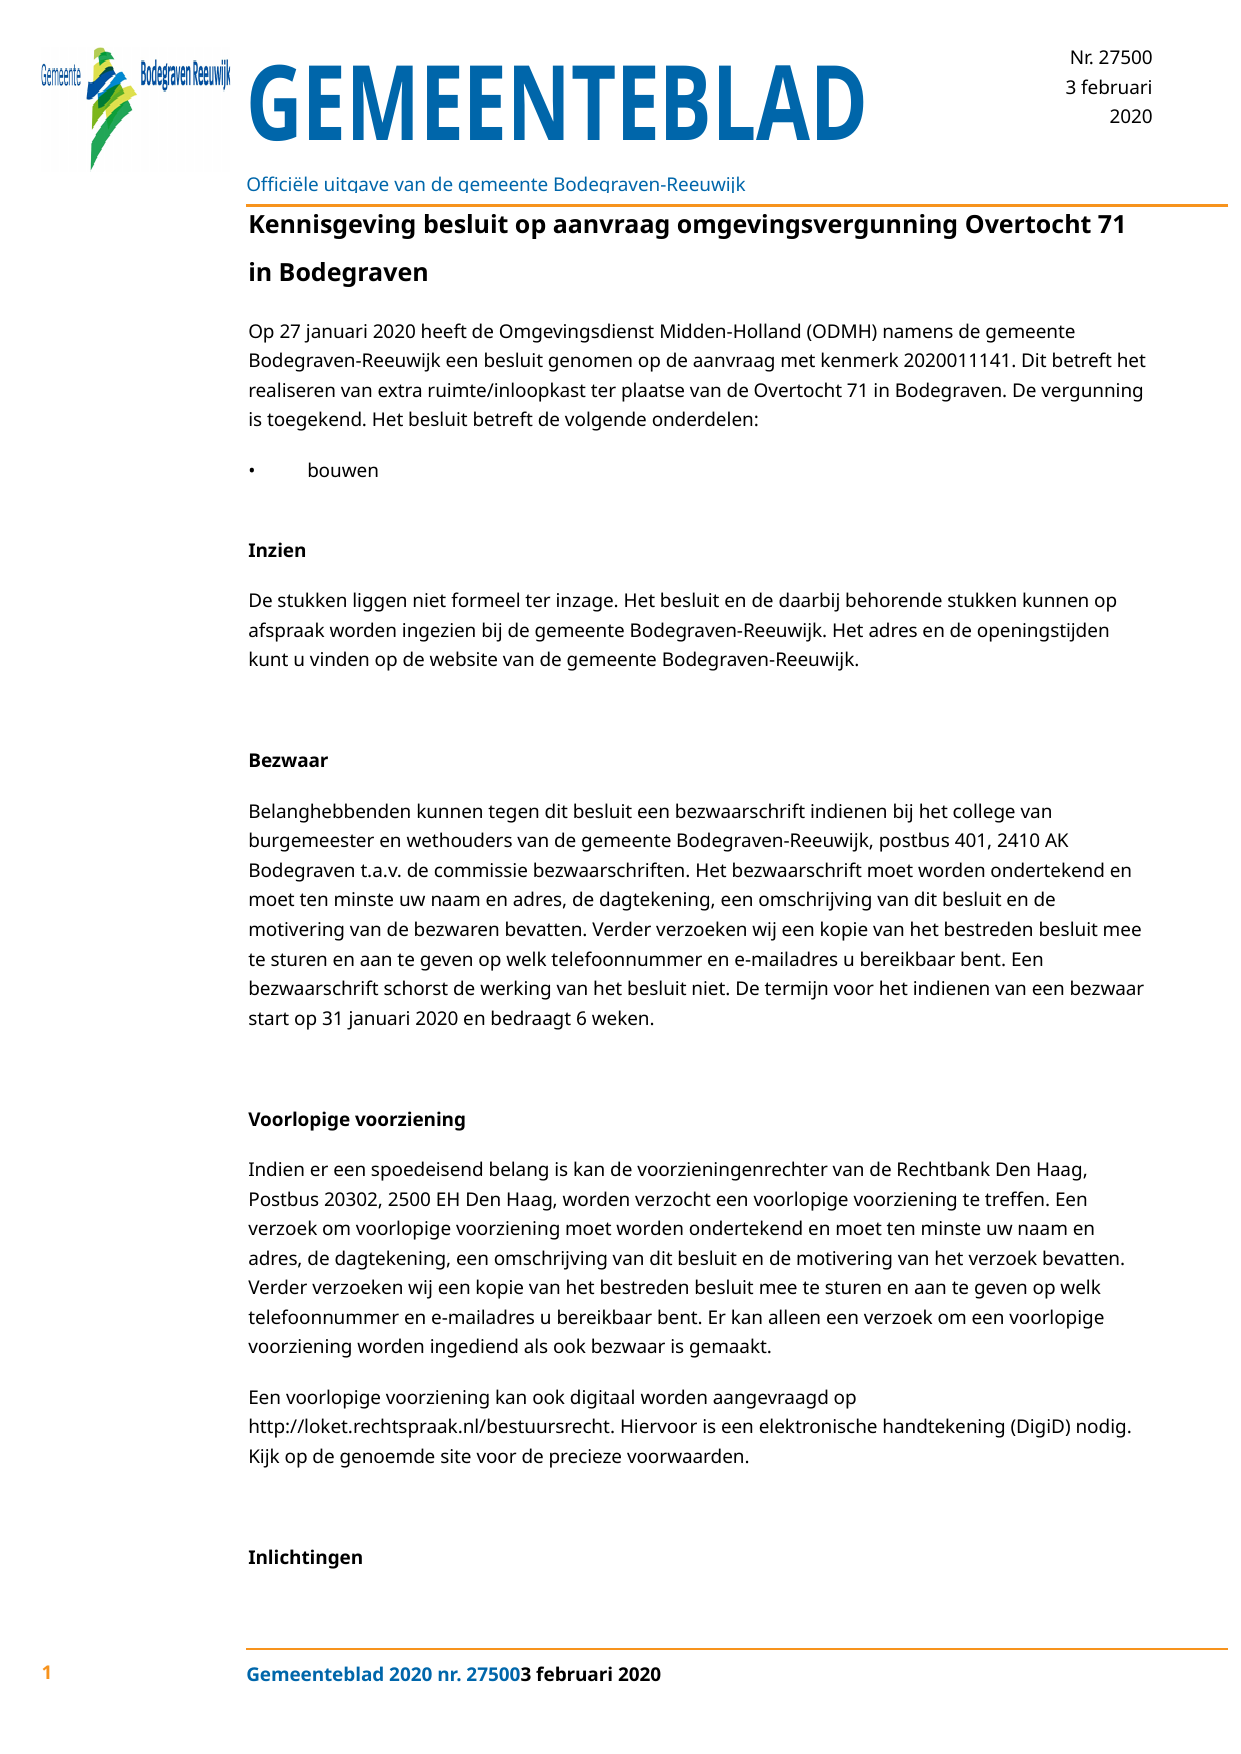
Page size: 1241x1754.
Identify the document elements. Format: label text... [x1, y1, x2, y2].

text Indien er een spoedeisend belang is kan de voorzieningenrechter van de Rechtbank Den Haag, Postbus 20302, 2500 EH Den Haag, worden verzocht een voorlopige voorziening te treffen. Een verzoek om voorlopige voorziening moet worden ondertekend en moet ten minste uw naam en adres, de dagtekening, een omschrijving van dit besluit en de motivering van het verzoek bevatten. Verder verzoeken wij een kopie van het bestreden besluit mee te sturen en aan te geven op welk telefoonnummer en e-mailadres u bereikbaar bent. Er kan alleen een verzoek om een voorlopige voorziening worden ingediend als ook bezwaar is gemaakt. [248, 1156, 1152, 1359]
text Voorlopige voorziening [248, 1106, 1152, 1132]
text Kennisgeving besluit op aanvraag omgevingsvergunning Overtocht 71 in Bodegraven [248, 207, 1152, 288]
text Bezwaar [248, 747, 1152, 773]
list bouwen [248, 457, 1152, 483]
text Een voorlopige voorziening kan ook digitaal worden aangevraagd op http://loket.rechtspraak.nl/bestuursrecht. Hiervoor is een elektronische handtekening (DigiD) nodig. Kijk op de genoemde site voor de precieze voorwaarden. [248, 1384, 1152, 1469]
picture [41, 47, 231, 172]
text Inlichtingen [248, 1544, 1152, 1570]
text Belanghebbenden kunnen tegen dit besluit een bezwaarschrift indienen bij het college van burgemeester en wethouders van de gemeente Bodegraven-Reeuwijk, postbus 401, 2410 AK Bodegraven t.a.v. de commissie bezwaarschriften. Het bezwaarschrift moet worden ondertekend en moet ten minste uw naam en adres, de dagtekening, een omschrijving van dit besluit en de motivering van de bezwaren bevatten. Verder verzoeken wij een kopie van het bestreden besluit mee te sturen en aan te geven op welk telefoonnummer en e-mailadres u bereikbaar bent. Een bezwaarschrift schorst de werking van het besluit niet. De termijn voor het indienen van een bezwaar start op 31 januari 2020 en bedraagt 6 weken. [248, 798, 1152, 1031]
text Op 27 januari 2020 heeft de Omgevingsdienst Midden-Holland (ODMH) namens de gemeente Bodegraven-Reeuwijk een besluit genomen op de aanvraag met kenmerk 2020011141. Dit betreft het realiseren van extra ruimte/inloopkast ter plaatse van de Overtocht 71 in Bodegraven. De vergunning is toegekend. Het besluit betreft de volgende onderdelen: [248, 318, 1152, 432]
text Inzien [248, 537, 1152, 563]
text De stukken liggen niet formeel ter inzage. Het besluit en de daarbij behorende stukken kunnen op afspraak worden ingezien bij de gemeente Bodegraven-Reeuwijk. Het adres en de openingstijden kunt u vinden op de website van de gemeente Bodegraven-Reeuwijk. [248, 587, 1152, 672]
